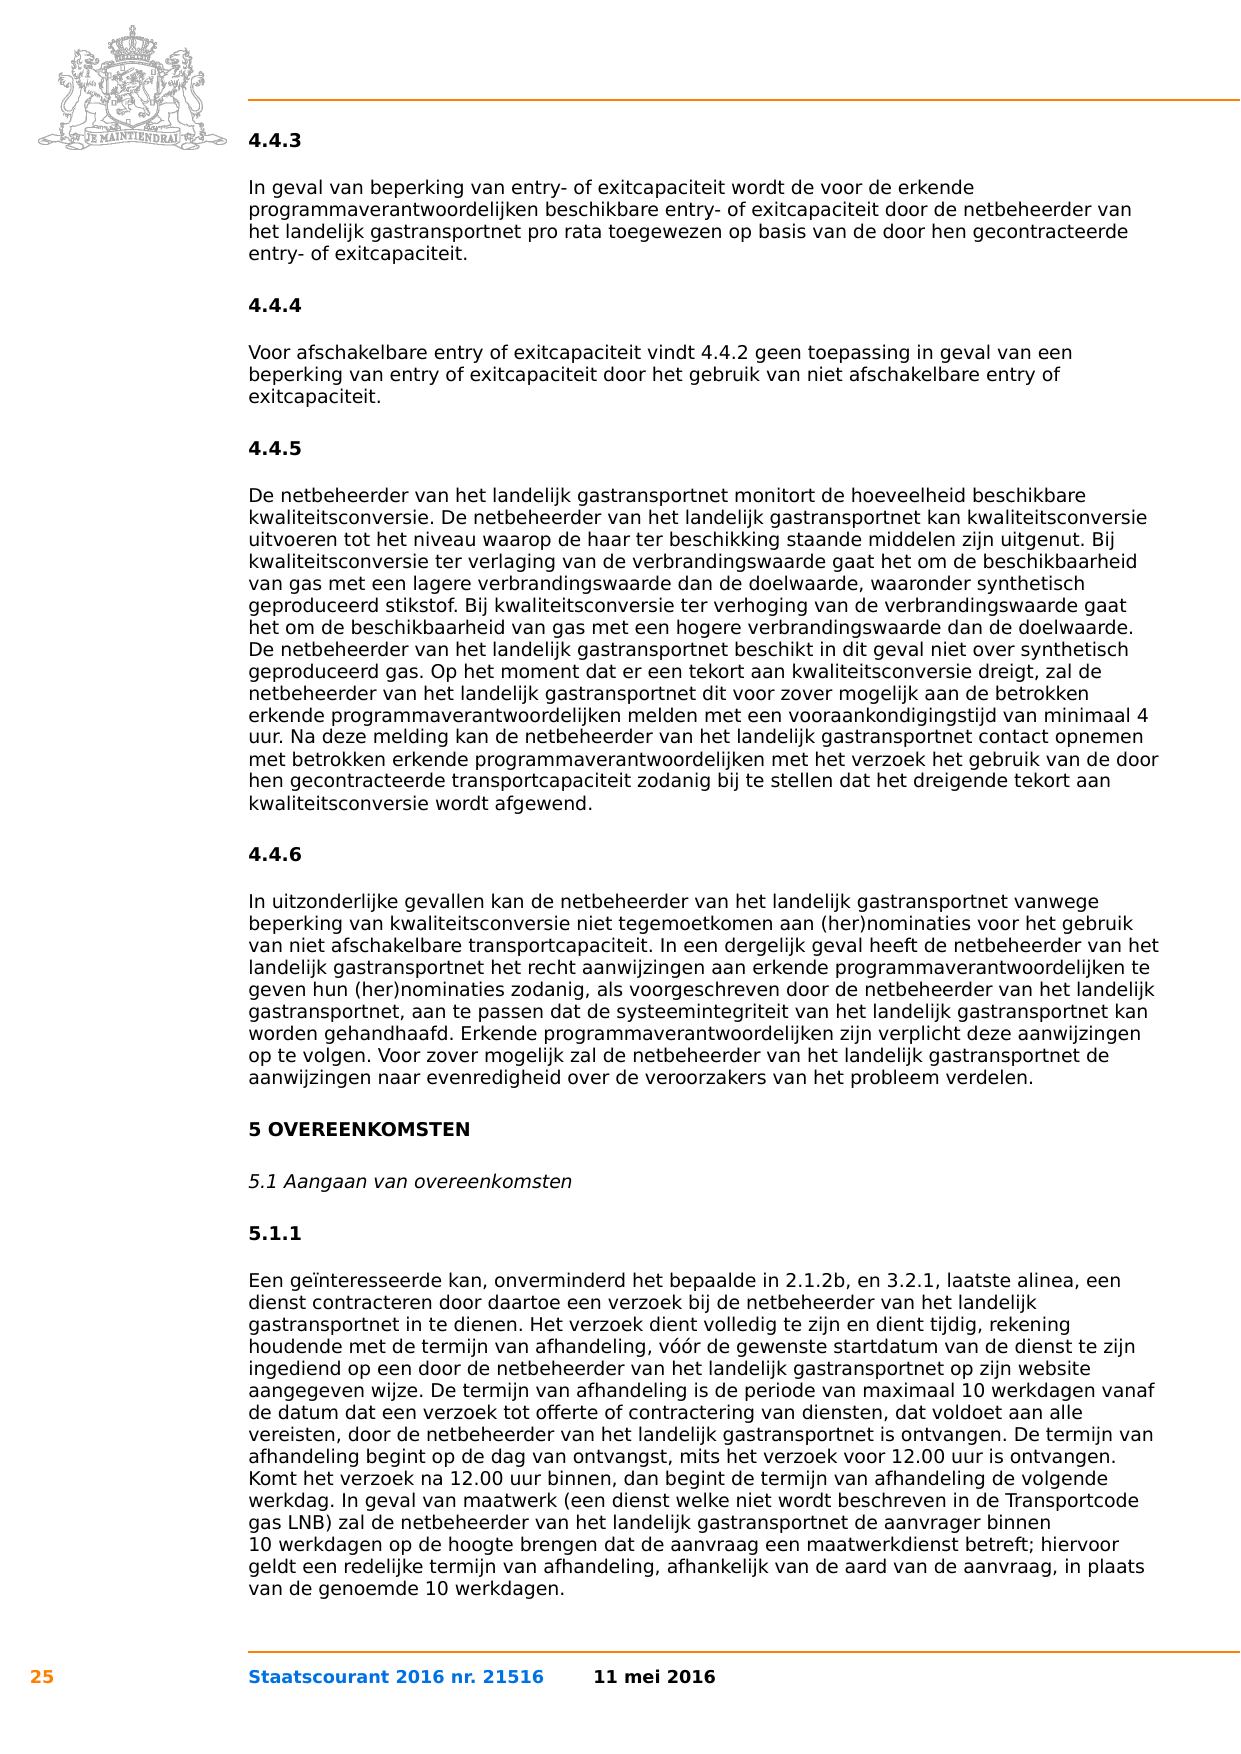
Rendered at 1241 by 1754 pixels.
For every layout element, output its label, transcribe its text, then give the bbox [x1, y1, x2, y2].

text Voor afschakelbare entry of exitcapaciteit vindt 4.4.2 geen toepassing in geval van een beperking van entry of exitcapaciteit door het gebruik van niet afschakelbare entry of exitcapaciteit. [248, 342, 1163, 408]
subtitle 5 OVEREENKOMSTEN [248, 1119, 1163, 1141]
subtitle 4.4.3 [248, 130, 1163, 152]
text De netbeheerder van het landelijk gastransportnet monitort de hoeveelheid beschikbare kwaliteitsconversie. De netbeheerder van het landelijk gastransportnet kan kwaliteitsconversie uitvoeren tot het niveau waarop de haar ter beschikking staande middelen zijn uitgenut. Bij kwaliteitsconversie ter verlaging van de verbrandingswaarde gaat het om de beschikbaarheid van gas met een lagere verbrandingswaarde dan de doelwaarde, waaronder synthetisch geproduceerd stikstof. Bij kwaliteitsconversie ter verhoging van de verbrandingswaarde gaat het om de beschikbaarheid van gas met een hogere verbrandingswaarde dan de doelwaarde. De netbeheerder van het landelijk gastransportnet beschikt in dit geval niet over synthetisch geproduceerd gas. Op het moment dat er een tekort aan kwaliteitsconversie dreigt, zal de netbeheerder van het landelijk gastransportnet dit voor zover mogelijk aan de betrokken erkende programmaverantwoordelijken melden met een vooraankondigingstijd van minimaal 4 uur. Na deze melding kan de netbeheerder van het landelijk gastransportnet contact opnemen met betrokken erkende programmaverantwoordelijken met het verzoek het gebruik van de door hen gecontracteerde transportcapaciteit zodanig bij te stellen dat het dreigende tekort aan kwaliteitsconversie wordt afgewend. [248, 485, 1163, 814]
subtitle 4.4.6 [248, 844, 1163, 866]
text In uitzonderlijke gevallen kan de netbeheerder van het landelijk gastransportnet vanwege beperking van kwaliteitsconversie niet tegemoetkomen aan (her)nominaties voor het gebruik van niet afschakelbare transportcapaciteit. In een dergelijk geval heeft de netbeheerder van het landelijk gastransportnet het recht aanwijzingen aan erkende programmaverantwoordelijken te geven hun (her)nominaties zodanig, als voorgeschreven door de netbeheerder van het landelijk gastransportnet, aan te passen dat de systeemintegriteit van het landelijk gastransportnet kan worden gehandhaafd. Erkende programmaverantwoordelijken zijn verplicht deze aanwijzingen op te volgen. Voor zover mogelijk zal de netbeheerder van het landelijk gastransportnet de aanwijzingen naar evenredigheid over de veroorzakers van het probleem verdelen. [248, 891, 1163, 1089]
subtitle 5.1.1 [248, 1223, 1163, 1245]
picture [38, 25, 227, 150]
subtitle 5.1 Aangaan van overeenkomsten [248, 1171, 1163, 1193]
text Een geïnteresseerde kan, onverminderd het bepaalde in 2.1.2b, en 3.2.1, laatste alinea, een dienst contracteren door daartoe een verzoek bij de netbeheerder van het landelijk gastransportnet in te dienen. Het verzoek dient volledig te zijn en dient tijdig, rekening houdende met de termijn van afhandeling, vóór de gewenste startdatum van de dienst te zijn ingediend op een door de netbeheerder van het landelijk gastransportnet op zijn website aangegeven wijze. De termijn van afhandeling is de periode van maximaal 10 werkdagen vanaf de datum dat een verzoek tot offerte of contractering van diensten, dat voldoet aan alle vereisten, door de netbeheerder van het landelijk gastransportnet is ontvangen. De termijn van afhandeling begint op de dag van ontvangst, mits het verzoek voor 12.00 uur is ontvangen. Komt het verzoek na 12.00 uur binnen, dan begint de termijn van afhandeling de volgende werkdag. In geval van maatwerk (een dienst welke niet wordt beschreven in de Transportcode gas LNB) zal de netbeheerder van het landelijk gastransportnet de aanvrager binnen 10 werkdagen op de hoogte brengen dat de aanvraag een maatwerkdienst betreft; hiervoor geldt een redelijke termijn van afhandeling, afhankelijk van de aard van de aanvraag, in plaats van de genoemde 10 werkdagen. [248, 1270, 1163, 1600]
subtitle 4.4.4 [248, 295, 1163, 317]
subtitle 4.4.5 [248, 438, 1163, 460]
text In geval van beperking van entry- of exitcapaciteit wordt de voor de erkende programmaverantwoordelijken beschikbare entry- of exitcapaciteit door de netbeheerder van het landelijk gastransportnet pro rata toegewezen op basis van de door hen gecontracteerde entry- of exitcapaciteit. [248, 177, 1163, 265]
